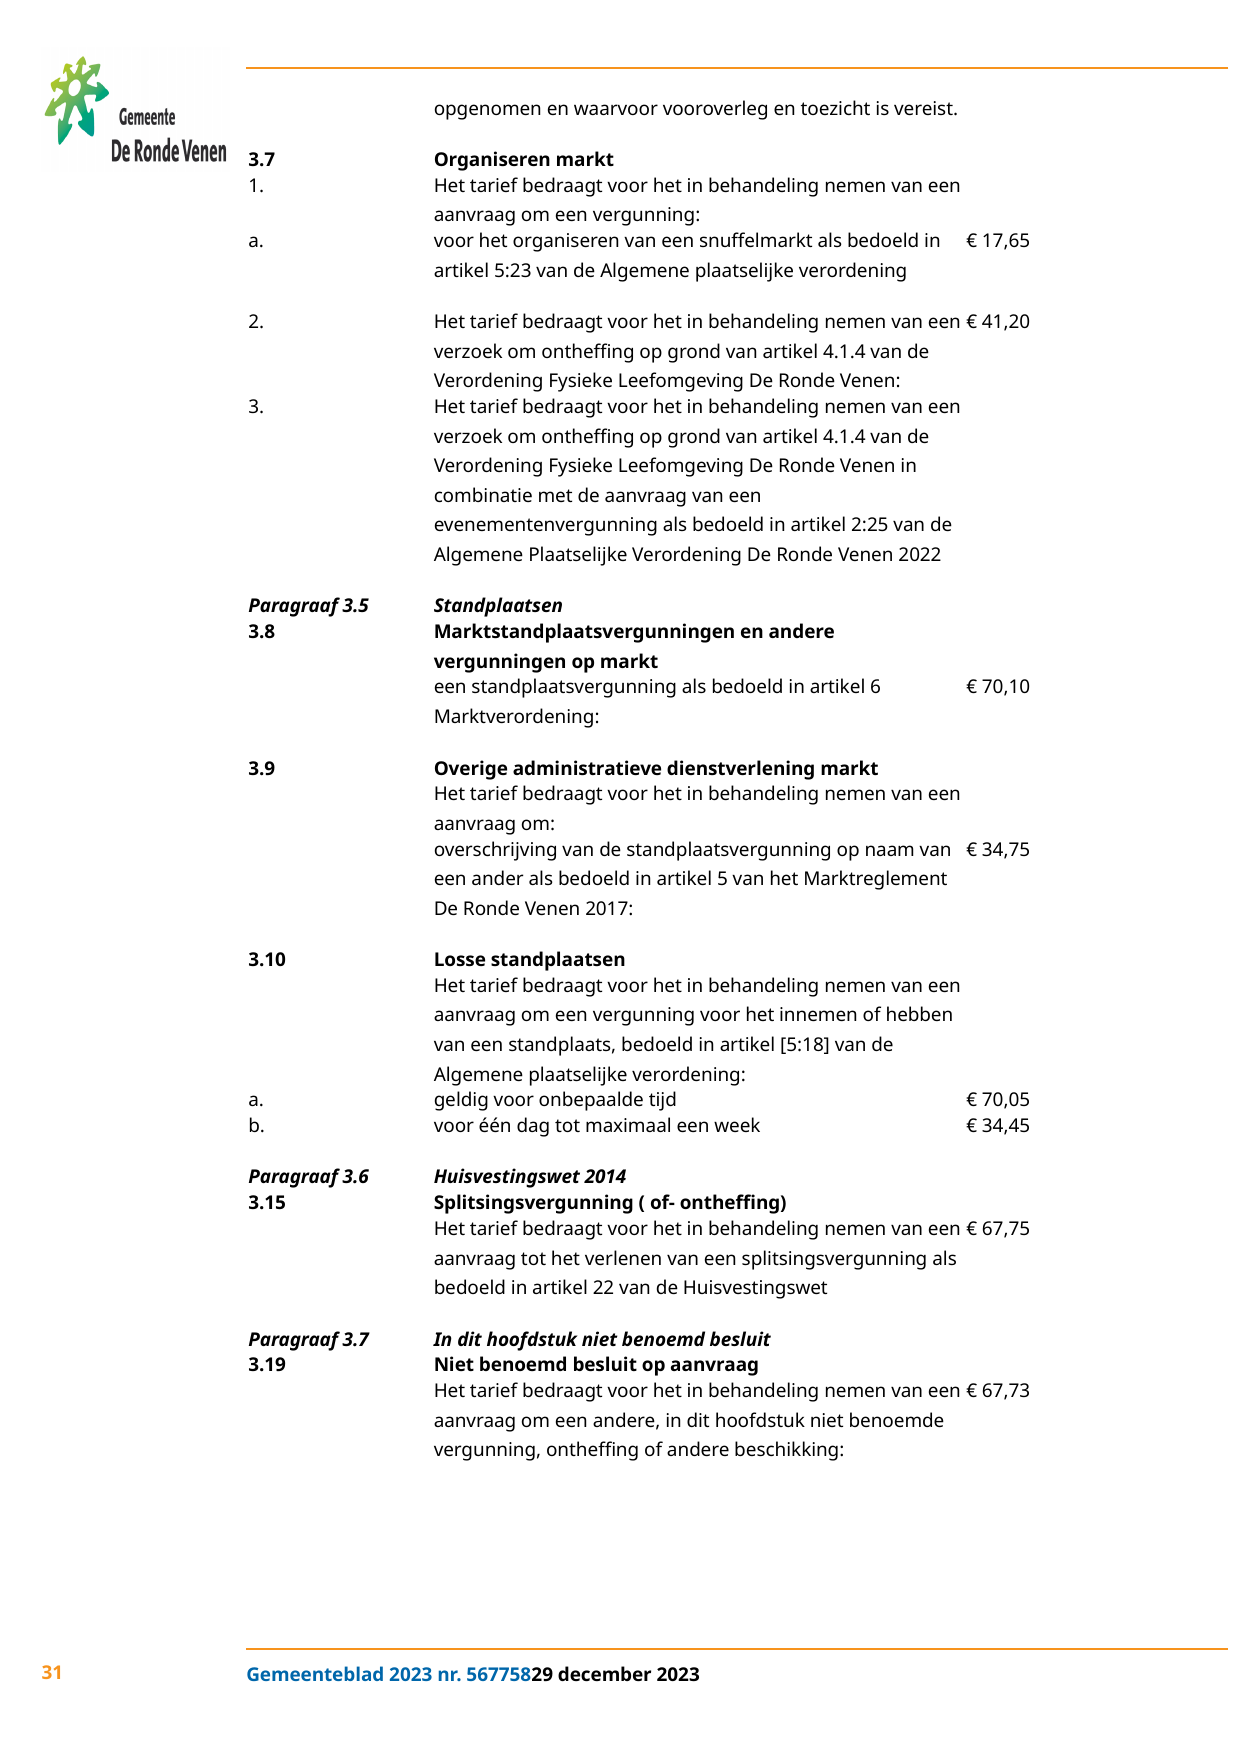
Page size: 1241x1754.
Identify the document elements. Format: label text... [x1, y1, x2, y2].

table_cell [966, 172, 1152, 227]
table_cell [248, 1300, 433, 1326]
table_cell € 70,05 [966, 1087, 1152, 1112]
table_cell Marktstandplaatsvergunningen en andere vergunningen op markt [434, 618, 966, 674]
table_cell b. [248, 1112, 433, 1138]
table_cell [966, 121, 1152, 146]
table_cell Het tarief bedraagt voor het in behandeling nemen van een verzoek om ontheffing op grond van artikel 4.1.4 van de Verordening Fysieke Leefomgeving De Ronde Venen: [434, 308, 966, 393]
table_cell [966, 1164, 1152, 1189]
table_cell [966, 946, 1152, 972]
table_cell [434, 283, 966, 308]
table_cell voor het organiseren van een snuffelmarkt als bedoeld in artikel 5:23 van de Algemene plaatselijke verordening [434, 227, 966, 283]
table_cell 2. [248, 308, 433, 393]
table_cell overschrijving van de standplaatsvergunning op naam van een ander als bedoeld in artikel 5 van het Marktreglement De Ronde Venen 2017: [434, 836, 966, 921]
table_cell [966, 1138, 1152, 1164]
table_cell [966, 95, 1152, 121]
table_cell [248, 921, 433, 946]
table_cell [966, 729, 1152, 755]
table_cell [248, 95, 433, 121]
table_cell [434, 1138, 966, 1164]
table_cell Niet benoemd besluit op aanvraag [434, 1352, 966, 1377]
table_cell [434, 1300, 966, 1326]
table_cell [966, 1352, 1152, 1377]
table_cell [966, 283, 1152, 308]
table_cell Paragraaf 3.7 [248, 1326, 433, 1352]
table_cell [966, 567, 1152, 593]
table_cell Het tarief bedraagt voor het in behandeling nemen van een aanvraag tot het verlenen van een splitsingsvergunning als bedoeld in artikel 22 van de Huisvestingswet [434, 1215, 966, 1300]
table_cell [966, 593, 1152, 618]
table_cell € 17,65 [966, 227, 1152, 283]
table_cell € 67,75 [966, 1215, 1152, 1300]
table_cell 3.10 [248, 946, 433, 972]
table_cell 3.15 [248, 1190, 433, 1215]
table_cell Splitsingsvergunning ( of- ontheffing) [434, 1190, 966, 1215]
table_cell [966, 1326, 1152, 1352]
table_cell Organiseren markt [434, 146, 966, 172]
table_cell € 67,73 [966, 1377, 1152, 1462]
table_cell Het tarief bedraagt voor het in behandeling nemen van een verzoek om ontheffing op grond van artikel 4.1.4 van de Verordening Fysieke Leefomgeving De Ronde Venen in combinatie met de aanvraag van een evenementenvergunning als bedoeld in artikel 2:25 van de Algemene Plaatselijke Verordening De Ronde Venen 2022 [434, 393, 966, 567]
table_cell Overige administratieve dienstverlening markt [434, 755, 966, 780]
table_cell Paragraaf 3.6 [248, 1164, 433, 1189]
table_cell € 34,75 [966, 836, 1152, 921]
table_cell [248, 674, 433, 729]
table_cell [434, 121, 966, 146]
table_cell [966, 146, 1152, 172]
table_cell a. [248, 1087, 433, 1112]
table_cell opgenomen en waarvoor vooroverleg en toezicht is vereist. [434, 95, 966, 121]
table_cell 3.7 [248, 146, 433, 172]
table_cell [966, 972, 1152, 1087]
table_cell € 70,10 [966, 674, 1152, 729]
table_cell een standplaatsvergunning als bedoeld in artikel 6 Marktverordening: [434, 674, 966, 729]
table_cell [966, 1300, 1152, 1326]
table_cell Paragraaf 3.5 [248, 593, 433, 618]
table_cell [248, 780, 433, 836]
table_cell Het tarief bedraagt voor het in behandeling nemen van een aanvraag om een andere, in dit hoofdstuk niet benoemde vergunning, ontheffing of andere beschikking: [434, 1377, 966, 1462]
table_cell Het tarief bedraagt voor het in behandeling nemen van een aanvraag om: [434, 780, 966, 836]
table_cell Het tarief bedraagt voor het in behandeling nemen van een aanvraag om een vergunning voor het innemen of hebben van een standplaats, bedoeld in artikel [5:18] van de Algemene plaatselijke verordening: [434, 972, 966, 1087]
table_cell 3.9 [248, 755, 433, 780]
table_cell [248, 1138, 433, 1164]
table_cell [434, 921, 966, 946]
table_cell [248, 729, 433, 755]
table_cell Het tarief bedraagt voor het in behandeling nemen van een aanvraag om een vergunning: [434, 172, 966, 227]
table_cell a. [248, 227, 433, 283]
table_cell [248, 567, 433, 593]
table_cell 3. [248, 393, 433, 567]
table_cell [248, 121, 433, 146]
table_cell Huisvestingswet 2014 [434, 1164, 966, 1189]
table_cell Standplaatsen [434, 593, 966, 618]
table_cell voor één dag tot maximaal een week [434, 1112, 966, 1138]
table_cell [434, 729, 966, 755]
table_cell geldig voor onbepaalde tijd [434, 1087, 966, 1112]
table_cell [248, 972, 433, 1087]
table_cell [966, 755, 1152, 780]
table_cell [966, 780, 1152, 836]
table_cell 3.8 [248, 618, 433, 674]
table_cell [434, 567, 966, 593]
table_cell € 34,45 [966, 1112, 1152, 1138]
table_cell In dit hoofdstuk niet benoemd besluit [434, 1326, 966, 1352]
table_cell 1. [248, 172, 433, 227]
table_cell [248, 1215, 433, 1300]
picture [41, 47, 231, 172]
table_cell Losse standplaatsen [434, 946, 966, 972]
table_cell 3.19 [248, 1352, 433, 1377]
table_cell € 41,20 [966, 308, 1152, 393]
table_cell [248, 836, 433, 921]
table_cell [248, 1377, 433, 1462]
table_cell [248, 283, 433, 308]
table_cell [966, 618, 1152, 674]
table_cell [966, 921, 1152, 946]
table_cell [966, 393, 1152, 567]
table_cell [966, 1190, 1152, 1215]
